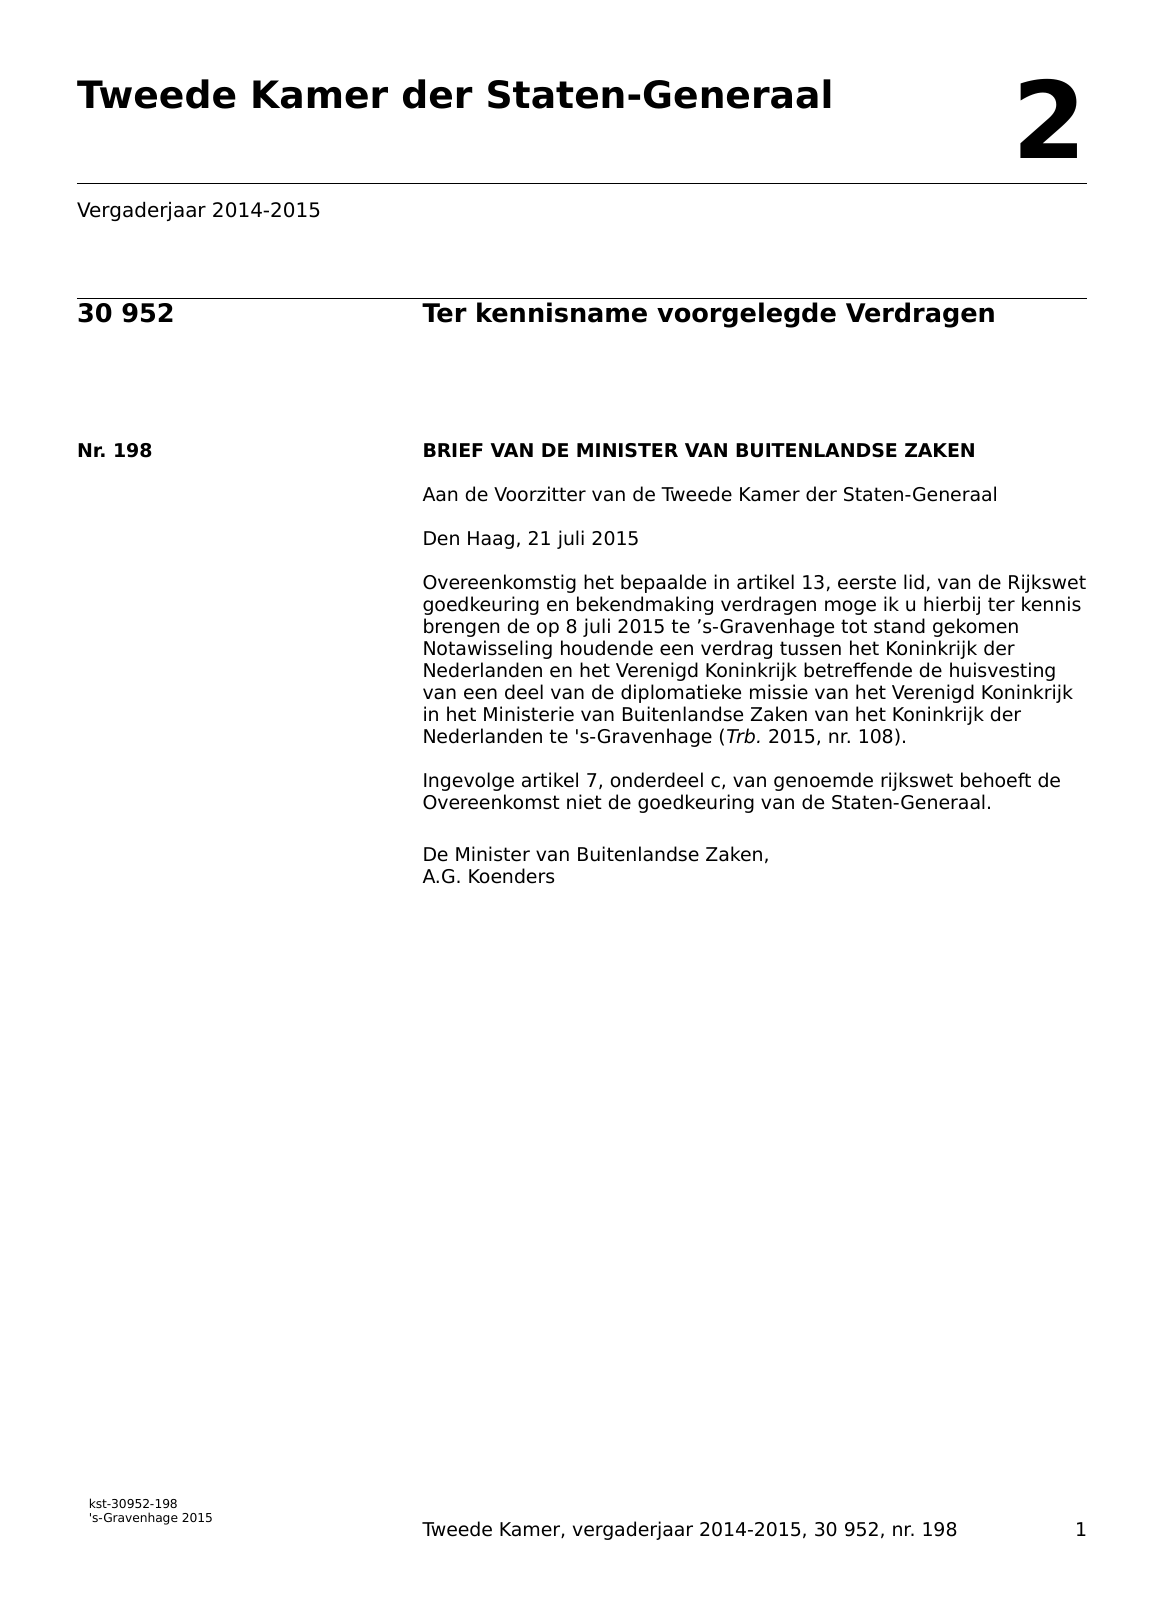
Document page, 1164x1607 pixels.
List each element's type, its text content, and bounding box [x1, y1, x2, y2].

text Den Haag, 21 juli 2015 [422, 528, 1087, 550]
table_cell Vergaderjaar 2014-2015 [77, 184, 1087, 298]
subtitle Nr. 198 BRIEF VAN DE MINISTER VAN BUITENLANDSE ZAKEN [77, 440, 1087, 462]
text 's-Gravenhage 2015 [88, 1511, 323, 1525]
table_header Tweede Kamer der Staten-Generaal [77, 59, 886, 183]
text De Minister van Buitenlandse Zaken, A.G. Koenders [422, 844, 1087, 888]
text Overeenkomstig het bepaalde in artikel 13, eerste lid, van de Rijkswet goedkeuring en bekendmaking verdragen moge ik u hierbij ter kennis brengen de op 8 juli 2015 te ’s-Gravenhage tot stand gekomen Notawisseling houdende een verdrag tussen het Koninkrijk der Nederlanden en het Verenigd Koninkrijk betreffende de huisvesting van een deel van de diplomatieke missie van het Verenigd Koninkrijk in het Ministerie van Buitenlandse Zaken van het Koninkrijk der Nederlanden te 's-Gravenhage (Trb. 2015, nr. 108). [422, 572, 1087, 748]
subtitle 30 952 Ter kennisname voorgelegde Verdragen [77, 299, 1087, 329]
text kst-30952-198 [88, 1497, 323, 1511]
text Ingevolge artikel 7, onderdeel c, van genoemde rijkswet behoeft de Overeenkomst niet de goedkeuring van de Staten-Generaal. [422, 770, 1087, 814]
text Aan de Voorzitter van de Tweede Kamer der Staten-Generaal [422, 484, 1087, 506]
table_header 2 [886, 59, 1087, 183]
